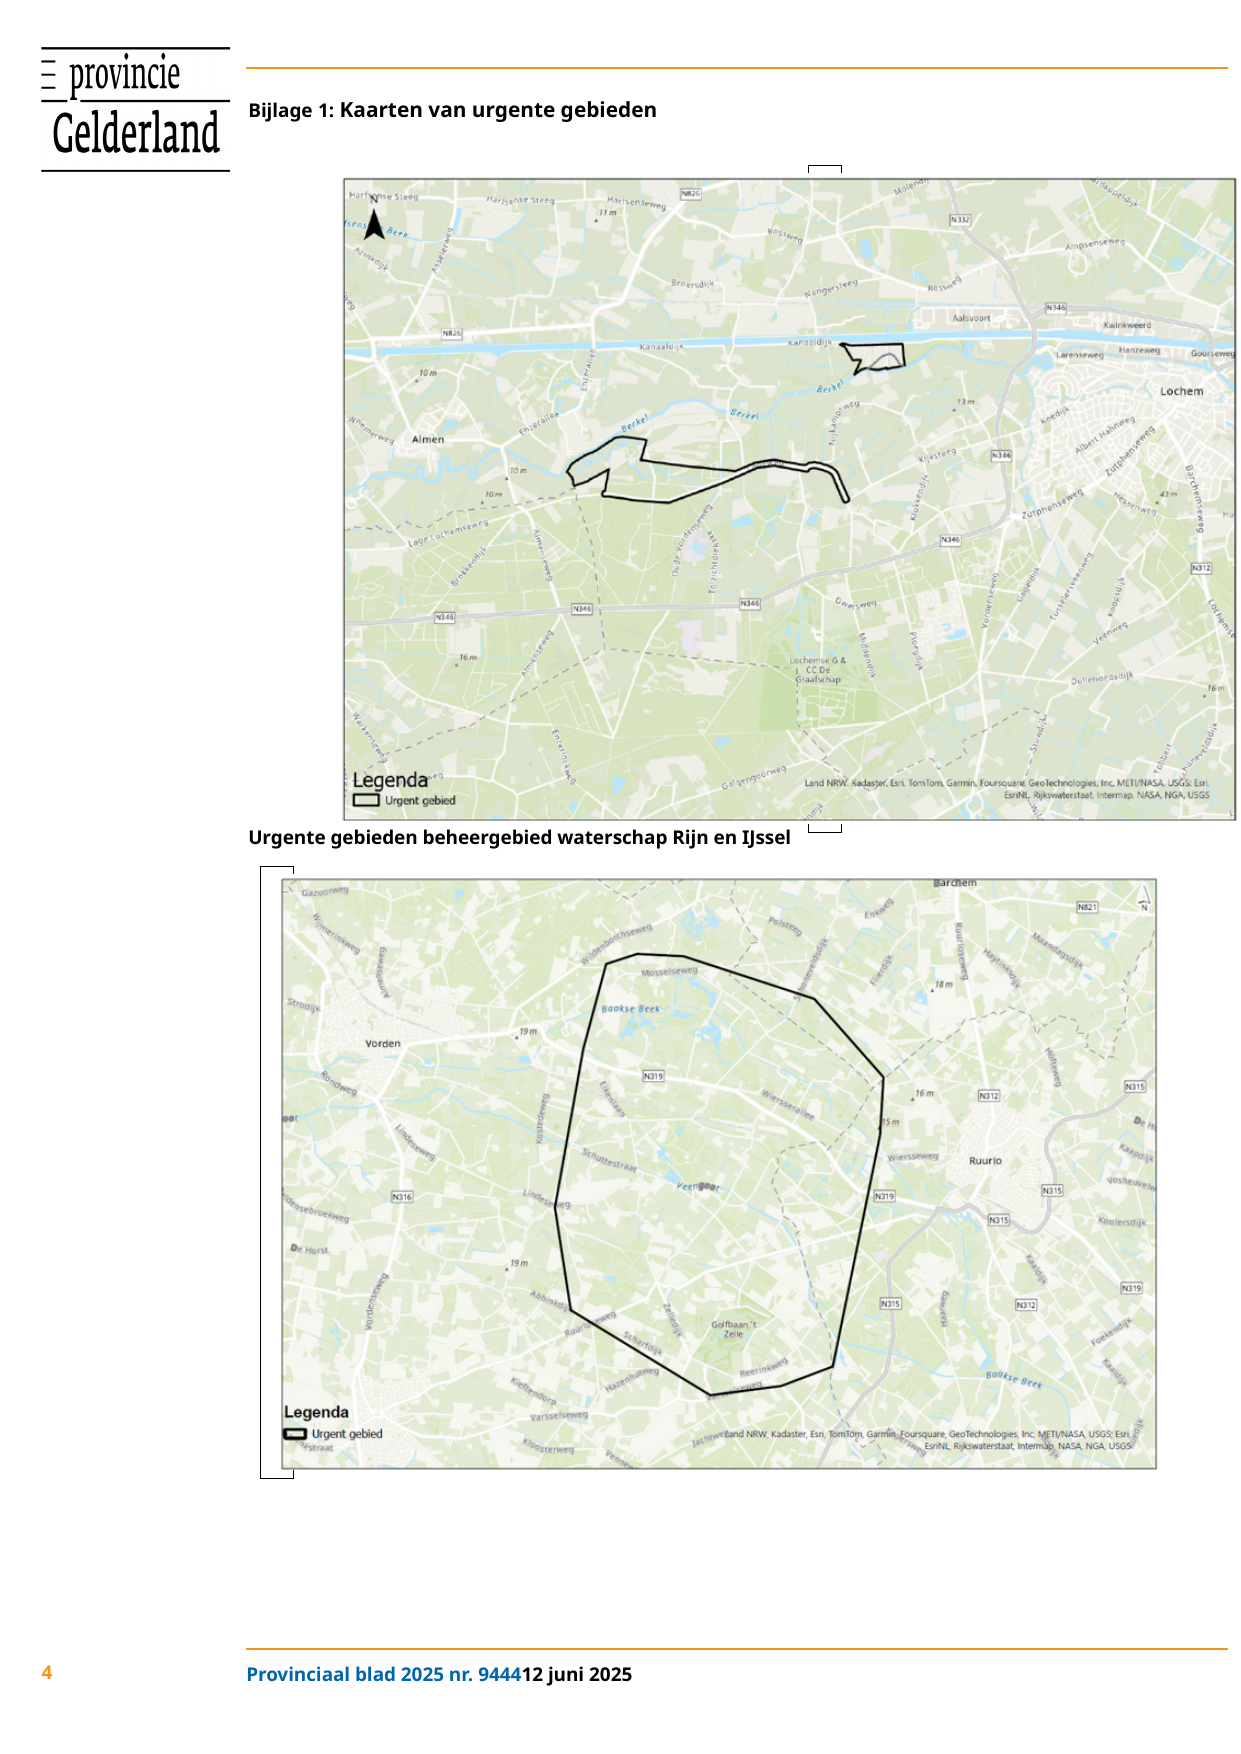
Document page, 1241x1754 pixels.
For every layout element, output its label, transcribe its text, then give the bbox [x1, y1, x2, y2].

picture [268, 874, 1173, 1470]
text Urgente gebieden beheergebied waterschap Rijn en IJssel [248, 153, 1152, 850]
picture [336, 173, 1240, 824]
picture [41, 47, 231, 172]
text Bijlage 1: Kaarten van urgente gebieden [248, 95, 1152, 123]
